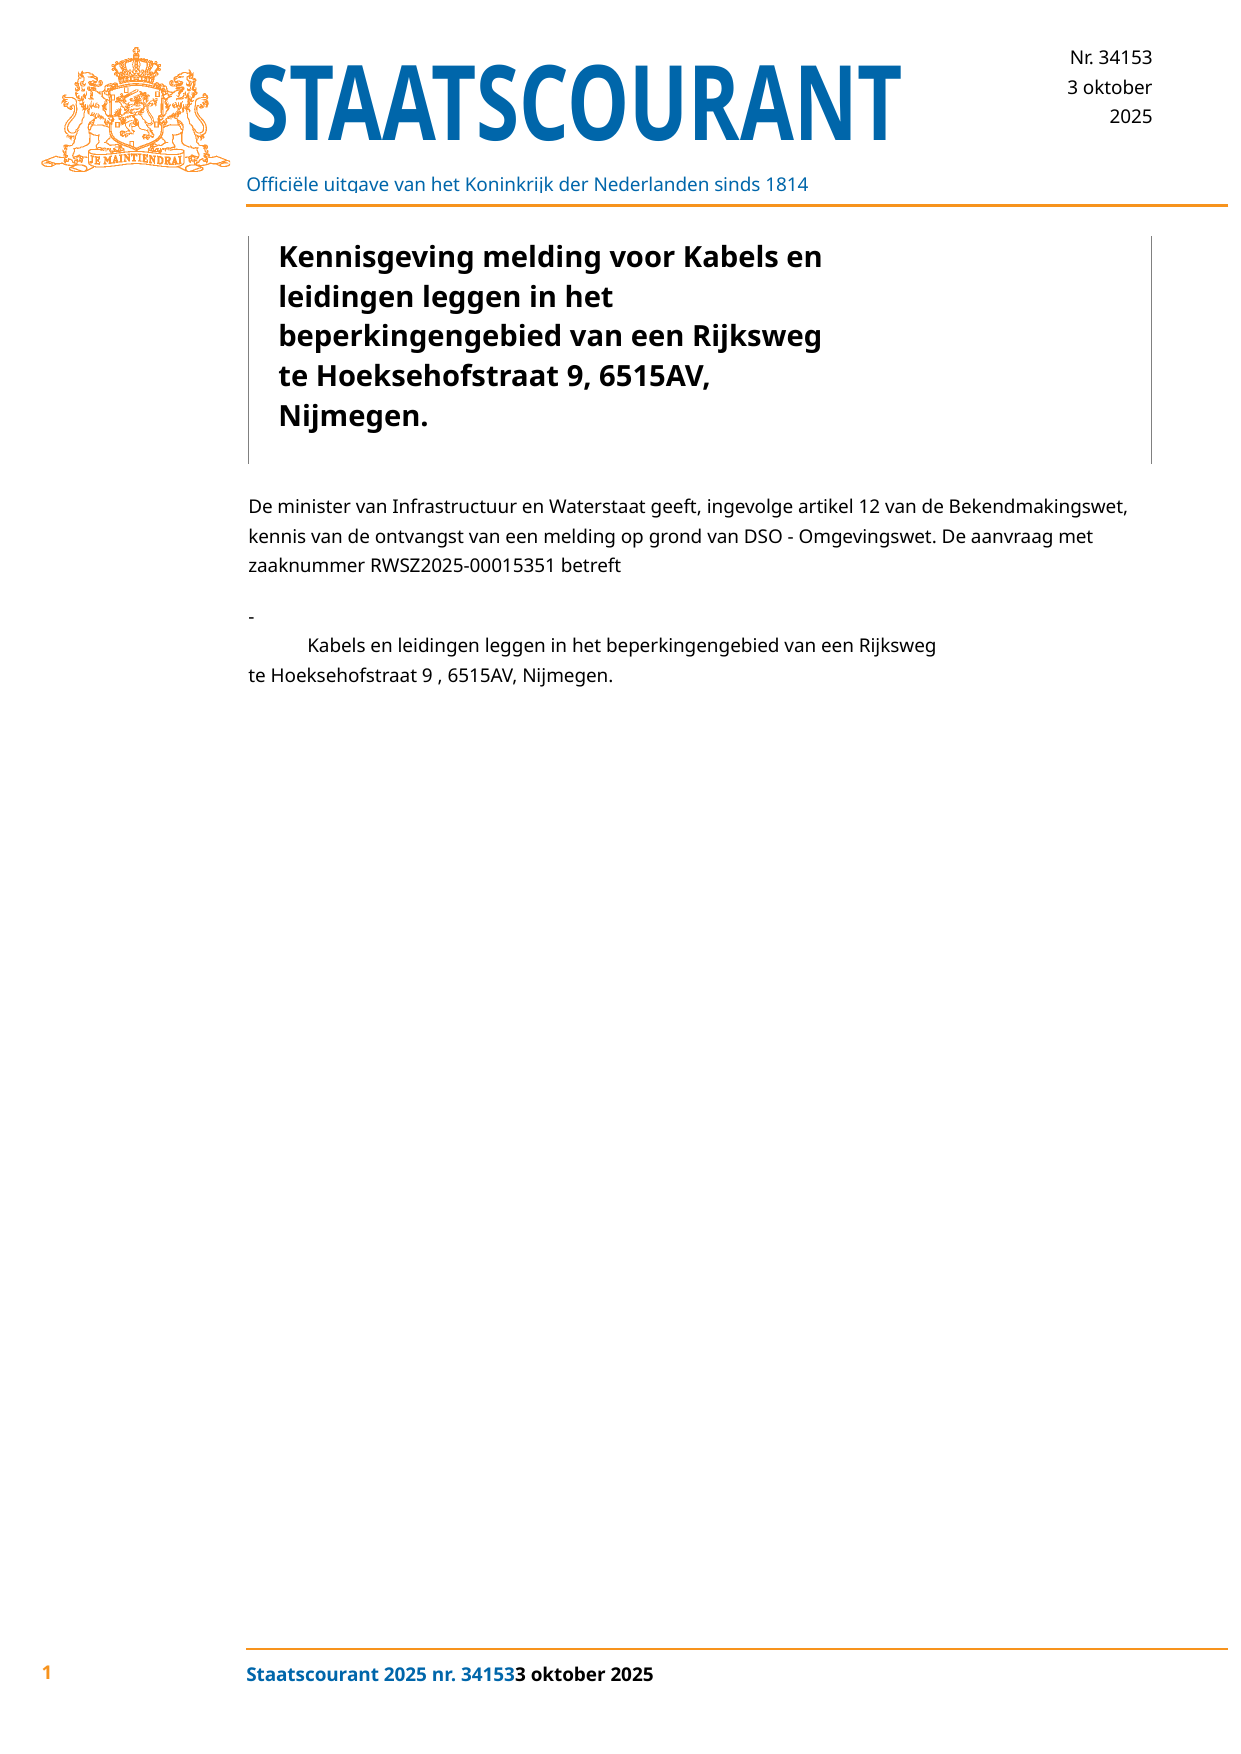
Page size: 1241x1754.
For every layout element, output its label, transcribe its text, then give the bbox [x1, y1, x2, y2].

picture [912, 236, 1090, 414]
table_header [1090, 236, 1151, 413]
picture [41, 47, 231, 172]
table_header [850, 414, 1151, 464]
list Kabels en leidingen leggen in het beperkingengebied van een Rijksweg [248, 632, 1152, 658]
text De minister van Infrastructuur en Waterstaat geeft, ingevolge artikel 12 van de Bekendmakingswet, kennis van de ontvangst van een melding op grond van DSO - Omgevingswet. De aanvraag met zaaknummer RWSZ2025-00015351 betreft [248, 493, 1152, 578]
table_header [850, 236, 912, 413]
table_header Kennisgeving melding voor Kabels en leidingen leggen in het beperkingengebied van een Rijksweg te Hoeksehofstraat 9, 6515AV, Nijmegen. [249, 236, 850, 464]
text te Hoeksehofstraat 9 , 6515AV, Nijmegen. [248, 662, 1152, 688]
